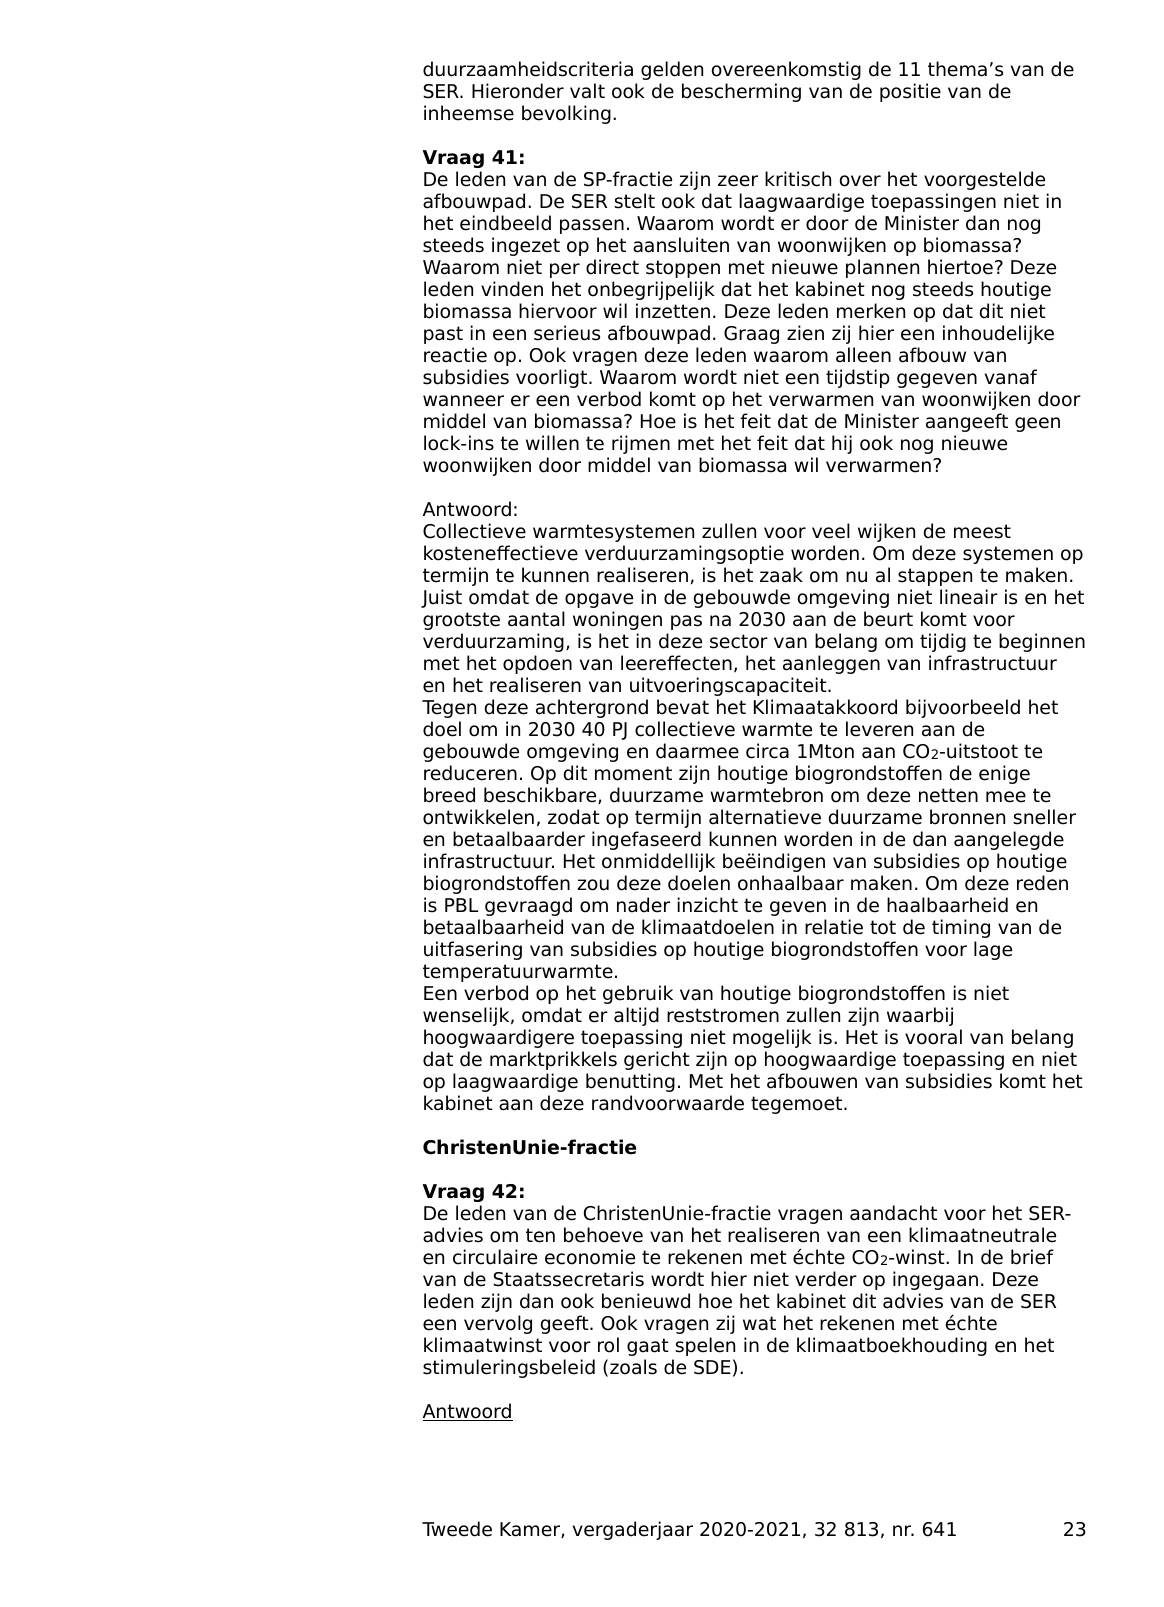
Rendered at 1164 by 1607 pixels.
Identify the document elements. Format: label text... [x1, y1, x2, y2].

text duurzaamheidscriteria gelden overeenkomstig de 11 thema’s van de SER. Hieronder valt ook de bescherming van de positie van de inheemse bevolking. [422, 59, 1087, 125]
text Collectieve warmtesystemen zullen voor veel wijken de meest kosteneffectieve verduurzamingsoptie worden. Om deze systemen op termijn te kunnen realiseren, is het zaak om nu al stappen te maken. Juist omdat de opgave in de gebouwde omgeving niet lineair is en het grootste aantal woningen pas na 2030 aan de beurt komt voor verduurzaming, is het in deze sector van belang om tijdig te beginnen met het opdoen van leereffecten, het aanleggen van infrastructuur en het realiseren van uitvoeringscapaciteit. [422, 521, 1087, 697]
text Antwoord [422, 1401, 1087, 1423]
text De leden van de ChristenUnie-fractie vragen aandacht voor het SER-advies om ten behoeve van het realiseren van een klimaatneutrale en circulaire economie te rekenen met échte CO2-winst. In de brief van de Staatssecretaris wordt hier niet verder op ingegaan. Deze leden zijn dan ook benieuwd hoe het kabinet dit advies van de SER een vervolg geeft. Ook vragen zij wat het rekenen met échte klimaatwinst voor rol gaat spelen in de klimaatboekhouding en het stimuleringsbeleid (zoals de SDE). [422, 1203, 1087, 1379]
text Antwoord: [422, 499, 1087, 521]
text Vraag 42: [422, 1181, 1087, 1203]
text Een verbod op het gebruik van houtige biogrondstoffen is niet wenselijk, omdat er altijd reststromen zullen zijn waarbij hoogwaardigere toepassing niet mogelijk is. Het is vooral van belang dat de marktprikkels gericht zijn op hoogwaardige toepassing en niet op laagwaardige benutting. Met het afbouwen van subsidies komt het kabinet aan deze randvoorwaarde tegemoet. [422, 983, 1087, 1114]
subtitle ChristenUnie-fractie [422, 1137, 1087, 1159]
text De leden van de SP-fractie zijn zeer kritisch over het voorgestelde afbouwpad. De SER stelt ook dat laagwaardige toepassingen niet in het eindbeeld passen. Waarom wordt er door de Minister dan nog steeds ingezet op het aansluiten van woonwijken op biomassa? Waarom niet per direct stoppen met nieuwe plannen hiertoe? Deze leden vinden het onbegrijpelijk dat het kabinet nog steeds houtige biomassa hiervoor wil inzetten. Deze leden merken op dat dit niet past in een serieus afbouwpad. Graag zien zij hier een inhoudelijke reactie op. Ook vragen deze leden waarom alleen afbouw van subsidies voorligt. Waarom wordt niet een tijdstip gegeven vanaf wanneer er een verbod komt op het verwarmen van woonwijken door middel van biomassa? Hoe is het feit dat de Minister aangeeft geen lock-ins te willen te rijmen met het feit dat hij ook nog nieuwe woonwijken door middel van biomassa wil verwarmen? [422, 169, 1087, 477]
text Tegen deze achtergrond bevat het Klimaatakkoord bijvoorbeeld het doel om in 2030 40 PJ collectieve warmte te leveren aan de gebouwde omgeving en daarmee circa 1Mton aan CO2-uitstoot te reduceren. Op dit moment zijn houtige biogrondstoffen de enige breed beschikbare, duurzame warmtebron om deze netten mee te ontwikkelen, zodat op termijn alternatieve duurzame bronnen sneller en betaalbaarder ingefaseerd kunnen worden in de dan aangelegde infrastructuur. Het onmiddellijk beëindigen van subsidies op houtige biogrondstoffen zou deze doelen onhaalbaar maken. Om deze reden is PBL gevraagd om nader inzicht te geven in de haalbaarheid en betaalbaarheid van de klimaatdoelen in relatie tot de timing van de uitfasering van subsidies op houtige biogrondstoffen voor lage temperatuurwarmte. [422, 697, 1087, 983]
text Vraag 41: [422, 147, 1087, 169]
